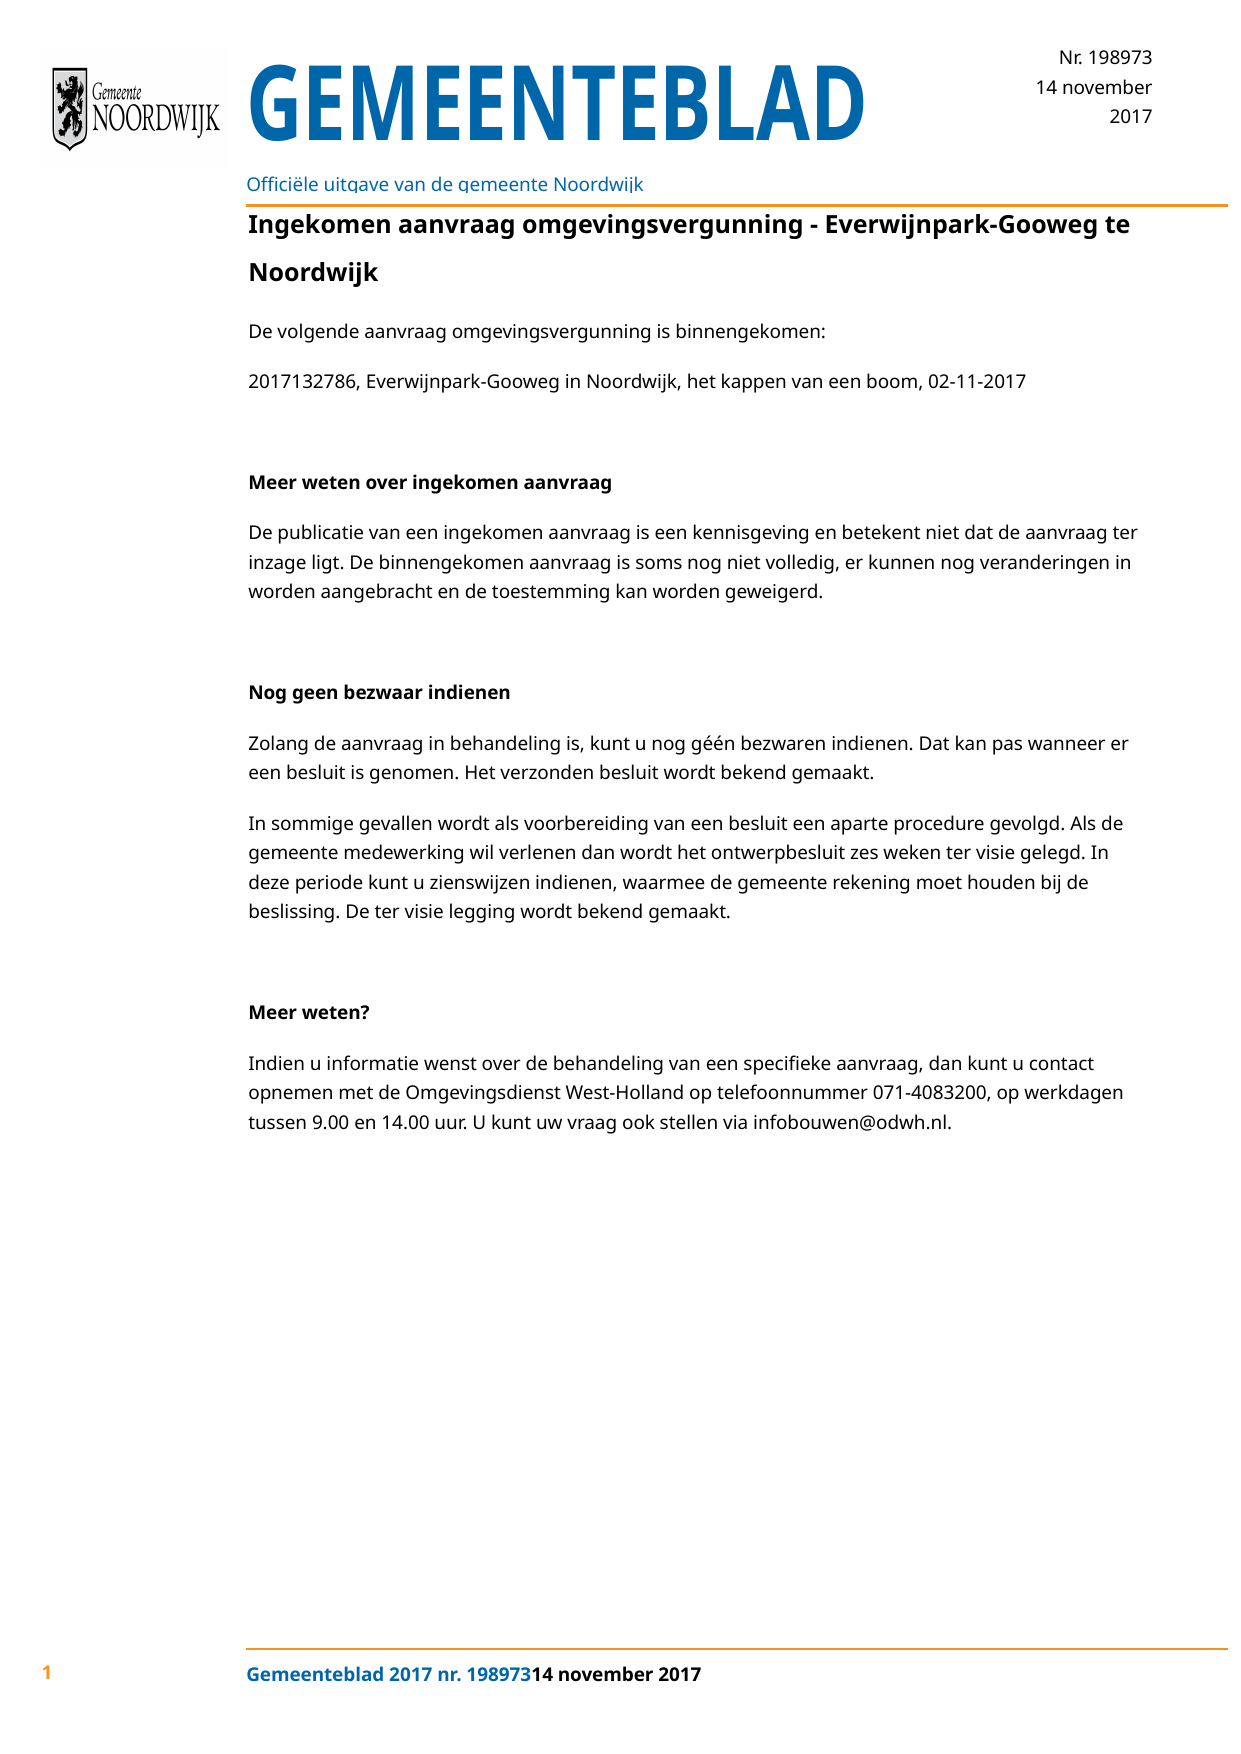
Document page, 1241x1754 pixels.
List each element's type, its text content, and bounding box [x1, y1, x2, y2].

text 2017132786, Everwijnpark-Gooweg in Noordwijk, het kappen van een boom, 02-11-2017 [248, 368, 1152, 394]
text Indien u informatie wenst over de behandeling van een specifieke aanvraag, dan kunt u contact opnemen met de Omgevingsdienst West-Holland op telefoonnummer 071-4083200, op werkdagen tussen 9.00 en 14.00 uur. U kunt uw vraag ook stellen via infobouwen@odwh.nl. [248, 1050, 1152, 1135]
text De volgende aanvraag omgevingsvergunning is binnengekomen: [248, 318, 1152, 344]
text Ingekomen aanvraag omgevingsvergunning - Everwijnpark-Gooweg te Noordwijk [248, 207, 1152, 288]
text Meer weten? [248, 999, 1152, 1025]
picture [41, 47, 231, 172]
text De publicatie van een ingekomen aanvraag is een kennisgeving en betekent niet dat de aanvraag ter inzage ligt. De binnengekomen aanvraag is soms nog niet volledig, er kunnen nog veranderingen in worden aangebracht en de toestemming kan worden geweigerd. [248, 519, 1152, 604]
text Zolang de aanvraag in behandeling is, kunt u nog géén bezwaren indienen. Dat kan pas wanneer er een besluit is genomen. Het verzonden besluit wordt bekend gemaakt. [248, 730, 1152, 785]
text In sommige gevallen wordt als voorbereiding van een besluit een aparte procedure gevolgd. Als de gemeente medewerking wil verlenen dan wordt het ontwerpbesluit zes weken ter visie gelegd. In deze periode kunt u zienswijzen indienen, waarmee de gemeente rekening moet houden bij de beslissing. De ter visie legging wordt bekend gemaakt. [248, 810, 1152, 924]
text Nog geen bezwaar indienen [248, 679, 1152, 705]
text Meer weten over ingekomen aanvraag [248, 469, 1152, 495]
